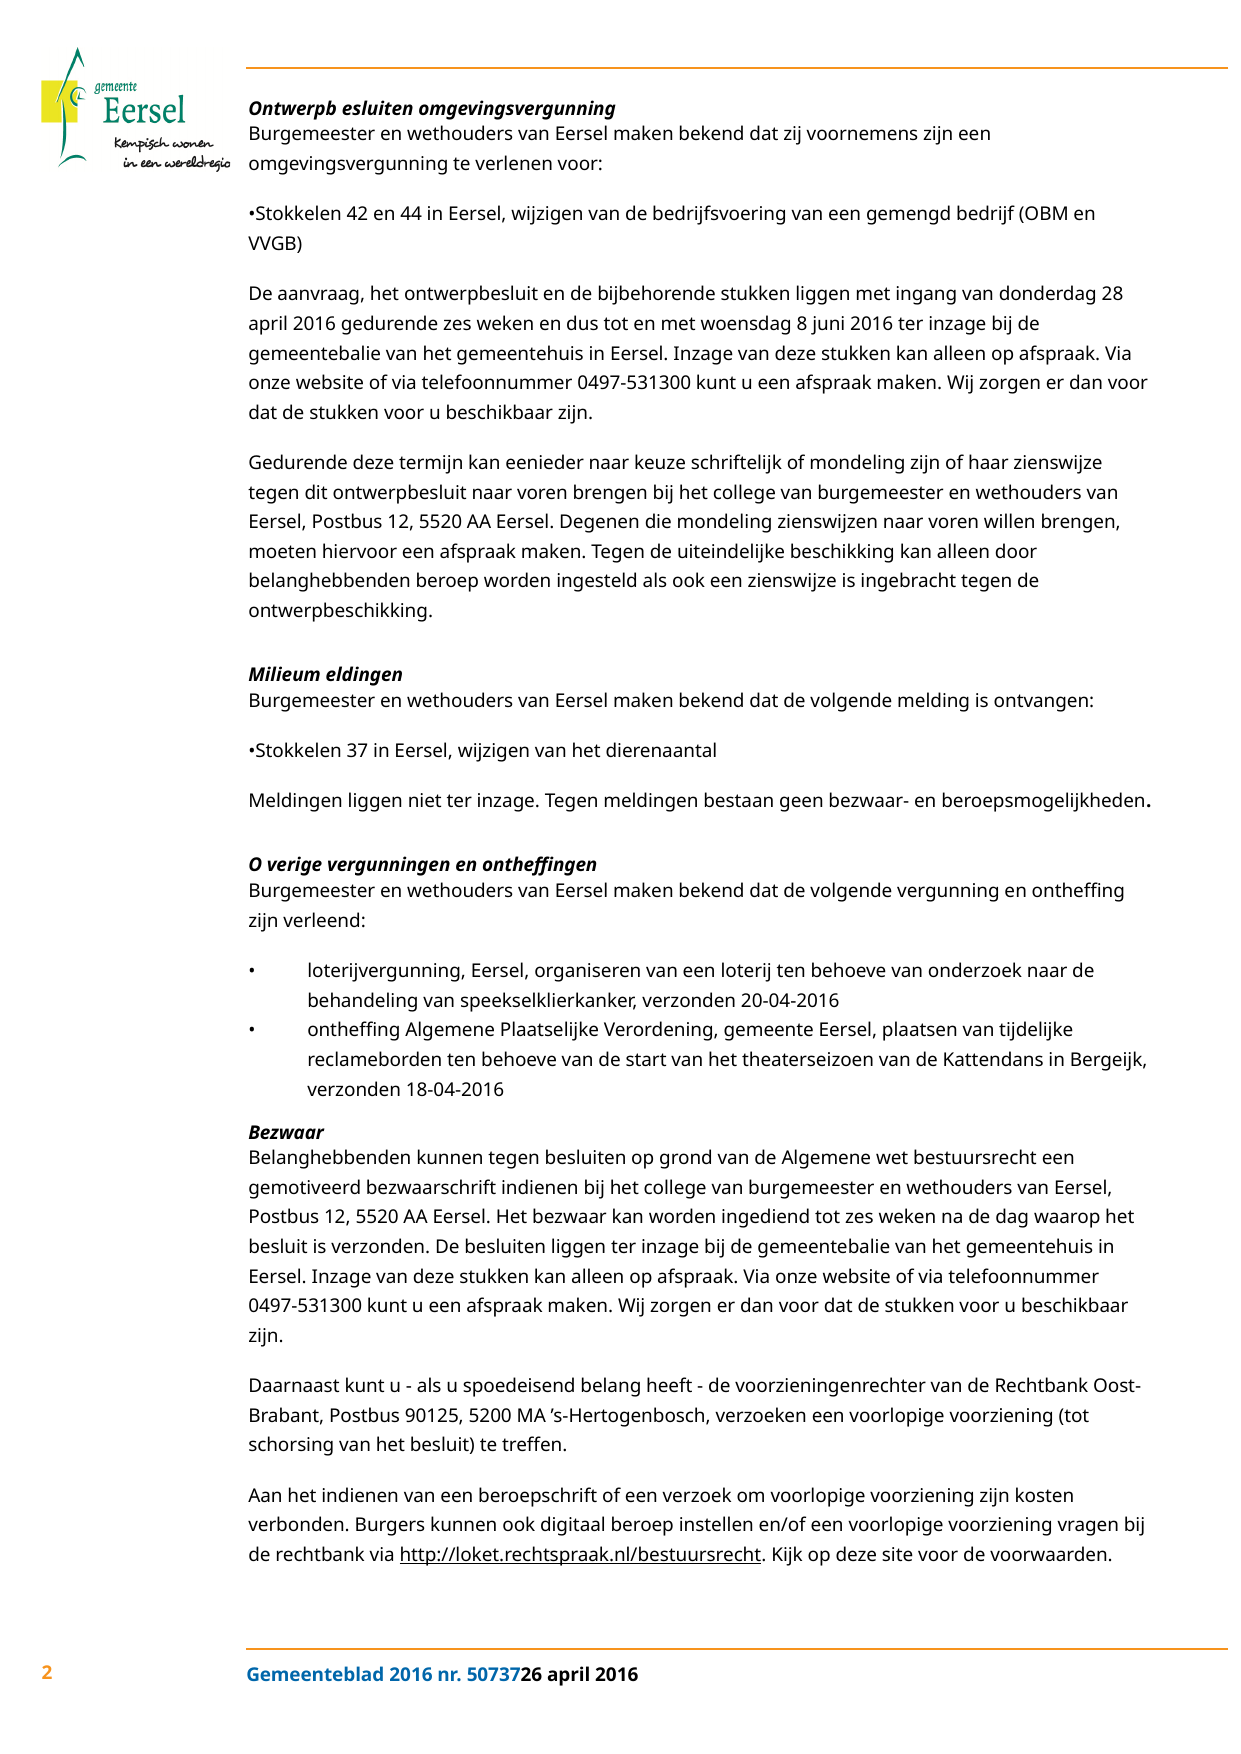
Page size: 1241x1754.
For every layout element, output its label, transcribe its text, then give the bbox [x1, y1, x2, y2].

list loterijvergunning, Eersel, organiseren van een loterij ten behoeve van onderzoek naar de behandeling van speekselklierkanker, verzonden 20-04-2016 [248, 957, 1152, 1013]
text Meldingen liggen niet ter inzage. Tegen meldingen bestaan geen bezwaar- en beroepsmogelijkheden. [248, 788, 1152, 813]
text •Stokkelen 37 in Eersel, wijzigen van het dierenaantal [248, 737, 1152, 763]
text Burgemeester en wethouders van Eersel maken bekend dat de volgende vergunning en ontheffing zijn verleend: [248, 877, 1152, 933]
list ontheffing Algemene Plaatselijke Verordening, gemeente Eersel, plaatsen van tijdelijke reclameborden ten behoeve van de start van het theaterseizoen van de Kattendans in Bergeijk, verzonden 18-04-2016 [248, 1017, 1152, 1101]
text Ontwerpb esluiten omgevingsvergunning [248, 95, 1152, 121]
text Aan het indienen van een beroepschrift of een verzoek om voorlopige voorziening zijn kosten verbonden. Burgers kunnen ook digitaal beroep instellen en/of een voorlopige voorziening vragen bij de rechtbank via http://loket.rechtspraak.nl/bestuursrecht. Kijk op deze site voor de voorwaarden. [248, 1482, 1152, 1567]
text Burgemeester en wethouders van Eersel maken bekend dat zij voornemens zijn een omgevingsvergunning te verlenen voor: [248, 121, 1152, 176]
text De aanvraag, het ontwerpbesluit en de bijbehorende stukken liggen met ingang van donderdag 28 april 2016 gedurende zes weken en dus tot en met woensdag 8 juni 2016 ter inzage bij de gemeentebalie van het gemeentehuis in Eersel. Inzage van deze stukken kan alleen op afspraak. Via onze website of via telefoonnummer 0497-531300 kunt u een afspraak maken. Wij zorgen er dan voor dat de stukken voor u beschikbaar zijn. [248, 281, 1152, 424]
text Gedurende deze termijn kan eenieder naar keuze schriftelijk of mondeling zijn of haar zienswijze tegen dit ontwerpbesluit naar voren brengen bij het college van burgemeester en wethouders van Eersel, Postbus 12, 5520 AA Eersel. Degenen die mondeling zienswijzen naar voren willen brengen, moeten hiervoor een afspraak maken. Tegen de uiteindelijke beschikking kan alleen door belanghebbenden beroep worden ingesteld als ook een zienswijze is ingebracht tegen de ontwerpbeschikking. [248, 449, 1152, 623]
text Burgemeester en wethouders van Eersel maken bekend dat de volgende melding is ontvangen: [248, 687, 1152, 713]
text Daarnaast kunt u - als u spoedeisend belang heeft - de voorzieningenrechter van de Rechtbank Oost-Brabant, Postbus 90125, 5200 MA ’s-Hertogenbosch, verzoeken een voorlopige voorziening (tot schorsing van het besluit) te treffen. [248, 1372, 1152, 1457]
text •Stokkelen 42 en 44 in Eersel, wijzigen van de bedrijfsvoering van een gemengd bedrijf (OBM en VVGB) [248, 201, 1152, 256]
text Bezwaar [248, 1119, 1152, 1144]
text Belanghebbenden kunnen tegen besluiten op grond van de Algemene wet bestuursrecht een gemotiveerd bezwaarschrift indienen bij het college van burgemeester en wethouders van Eersel, Postbus 12, 5520 AA Eersel. Het bezwaar kan worden ingediend tot zes weken na de dag waarop het besluit is verzonden. De besluiten liggen ter inzage bij de gemeentebalie van het gemeentehuis in Eersel. Inzage van deze stukken kan alleen op afspraak. Via onze website of via telefoonnummer 0497-531300 kunt u een afspraak maken. Wij zorgen er dan voor dat de stukken voor u beschikbaar zijn. [248, 1144, 1152, 1348]
text Milieum eldingen [248, 661, 1152, 687]
picture [41, 47, 231, 172]
text O verige vergunningen en ontheffingen [248, 852, 1152, 877]
